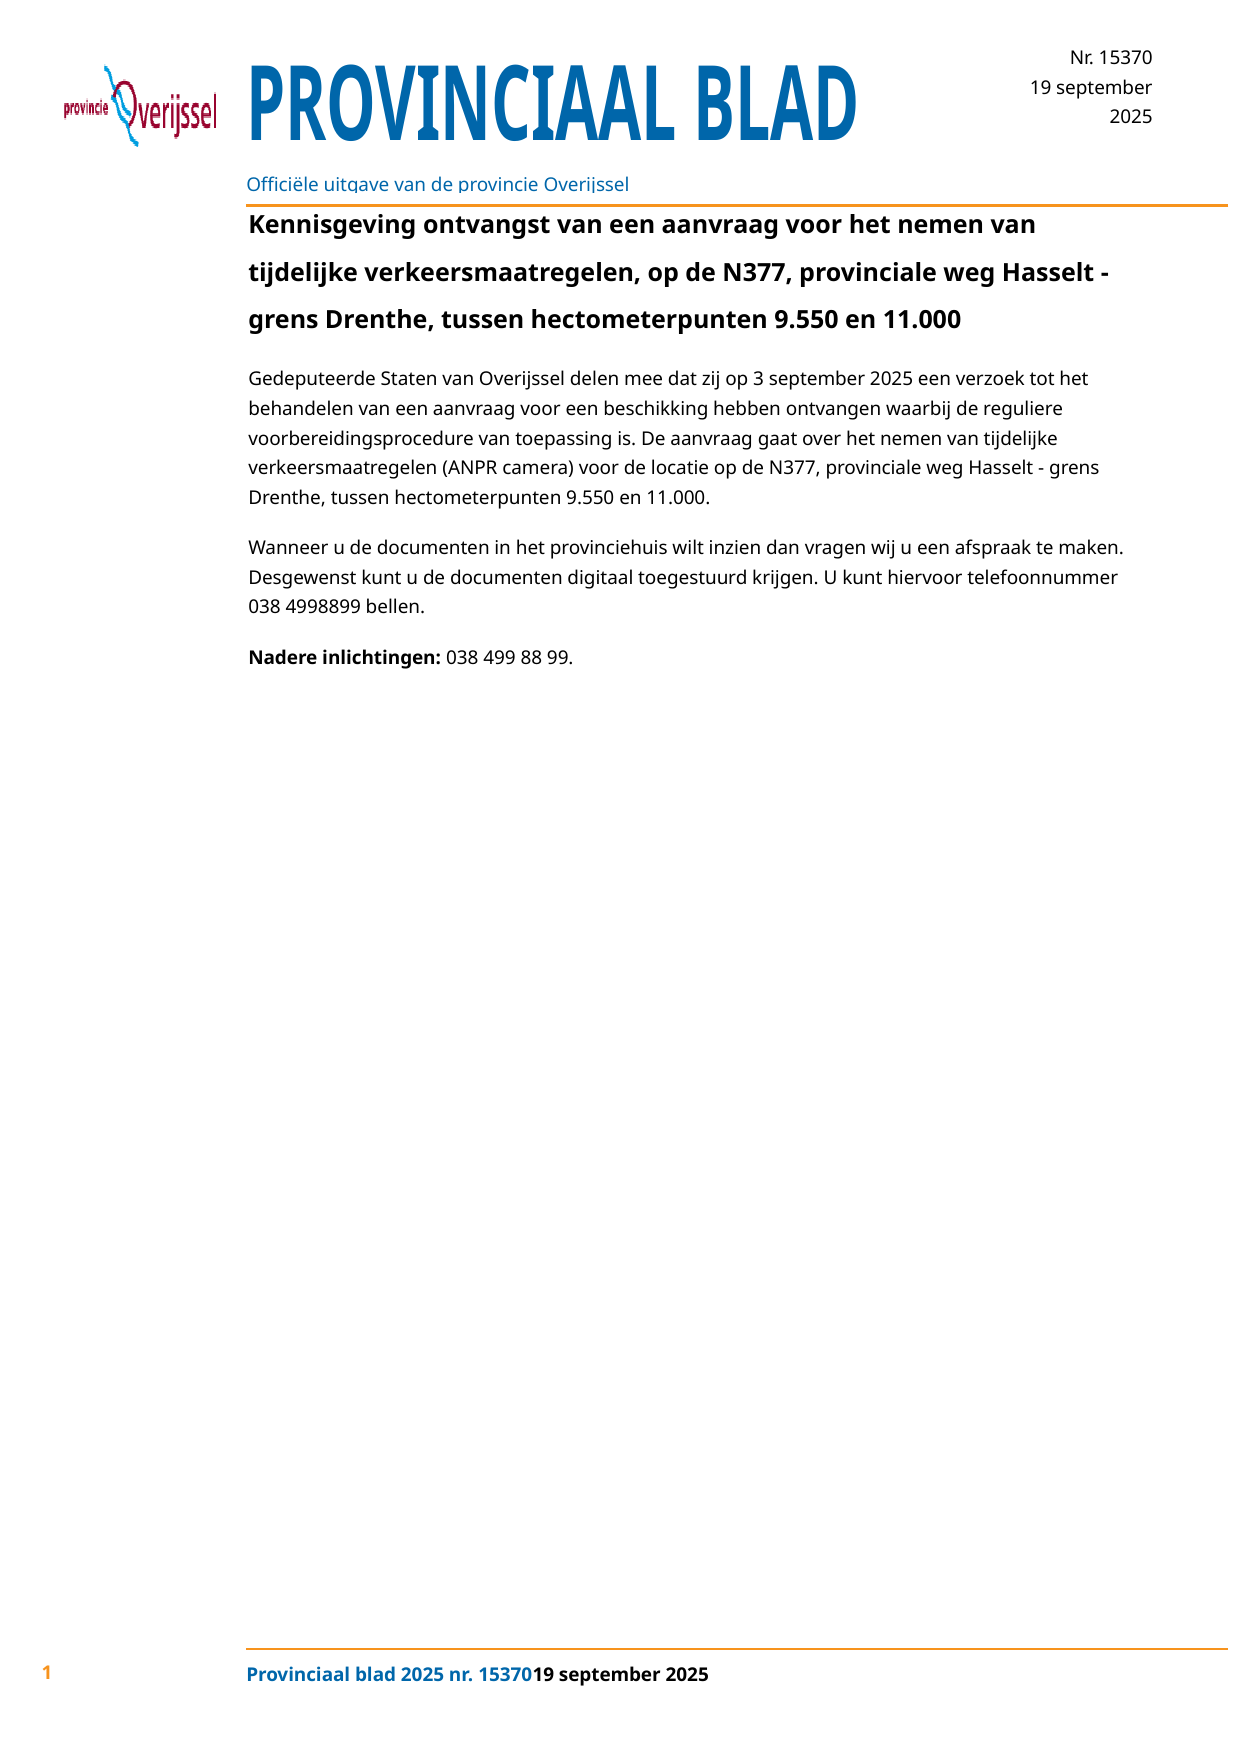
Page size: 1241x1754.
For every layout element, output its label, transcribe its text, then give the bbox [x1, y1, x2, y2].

picture [41, 47, 231, 172]
text Kennisgeving ontvangst van een aanvraag voor het nemen van tijdelijke verkeersmaatregelen, op de N377, provinciale weg Hasselt - grens Drenthe, tussen hectometerpunten 9.550 en 11.000 [248, 207, 1152, 336]
text Wanneer u de documenten in het provinciehuis wilt inzien dan vragen wij u een afspraak te maken. Desgewenst kunt u de documenten digitaal toegestuurd krijgen. U kunt hiervoor telefoonnummer 038 4998899 bellen. [248, 534, 1152, 619]
text Gedeputeerde Staten van Overijssel delen mee dat zij op 3 september 2025 een verzoek tot het behandelen van een aanvraag voor een beschikking hebben ontvangen waarbij de reguliere voorbereidingsprocedure van toepassing is. De aanvraag gaat over het nemen van tijdelijke verkeersmaatregelen (ANPR camera) voor de locatie op de N377, provinciale weg Hasselt - grens Drenthe, tussen hectometerpunten 9.550 en 11.000. [248, 366, 1152, 509]
text Nadere inlichtingen: 038 499 88 99. [248, 644, 1152, 669]
